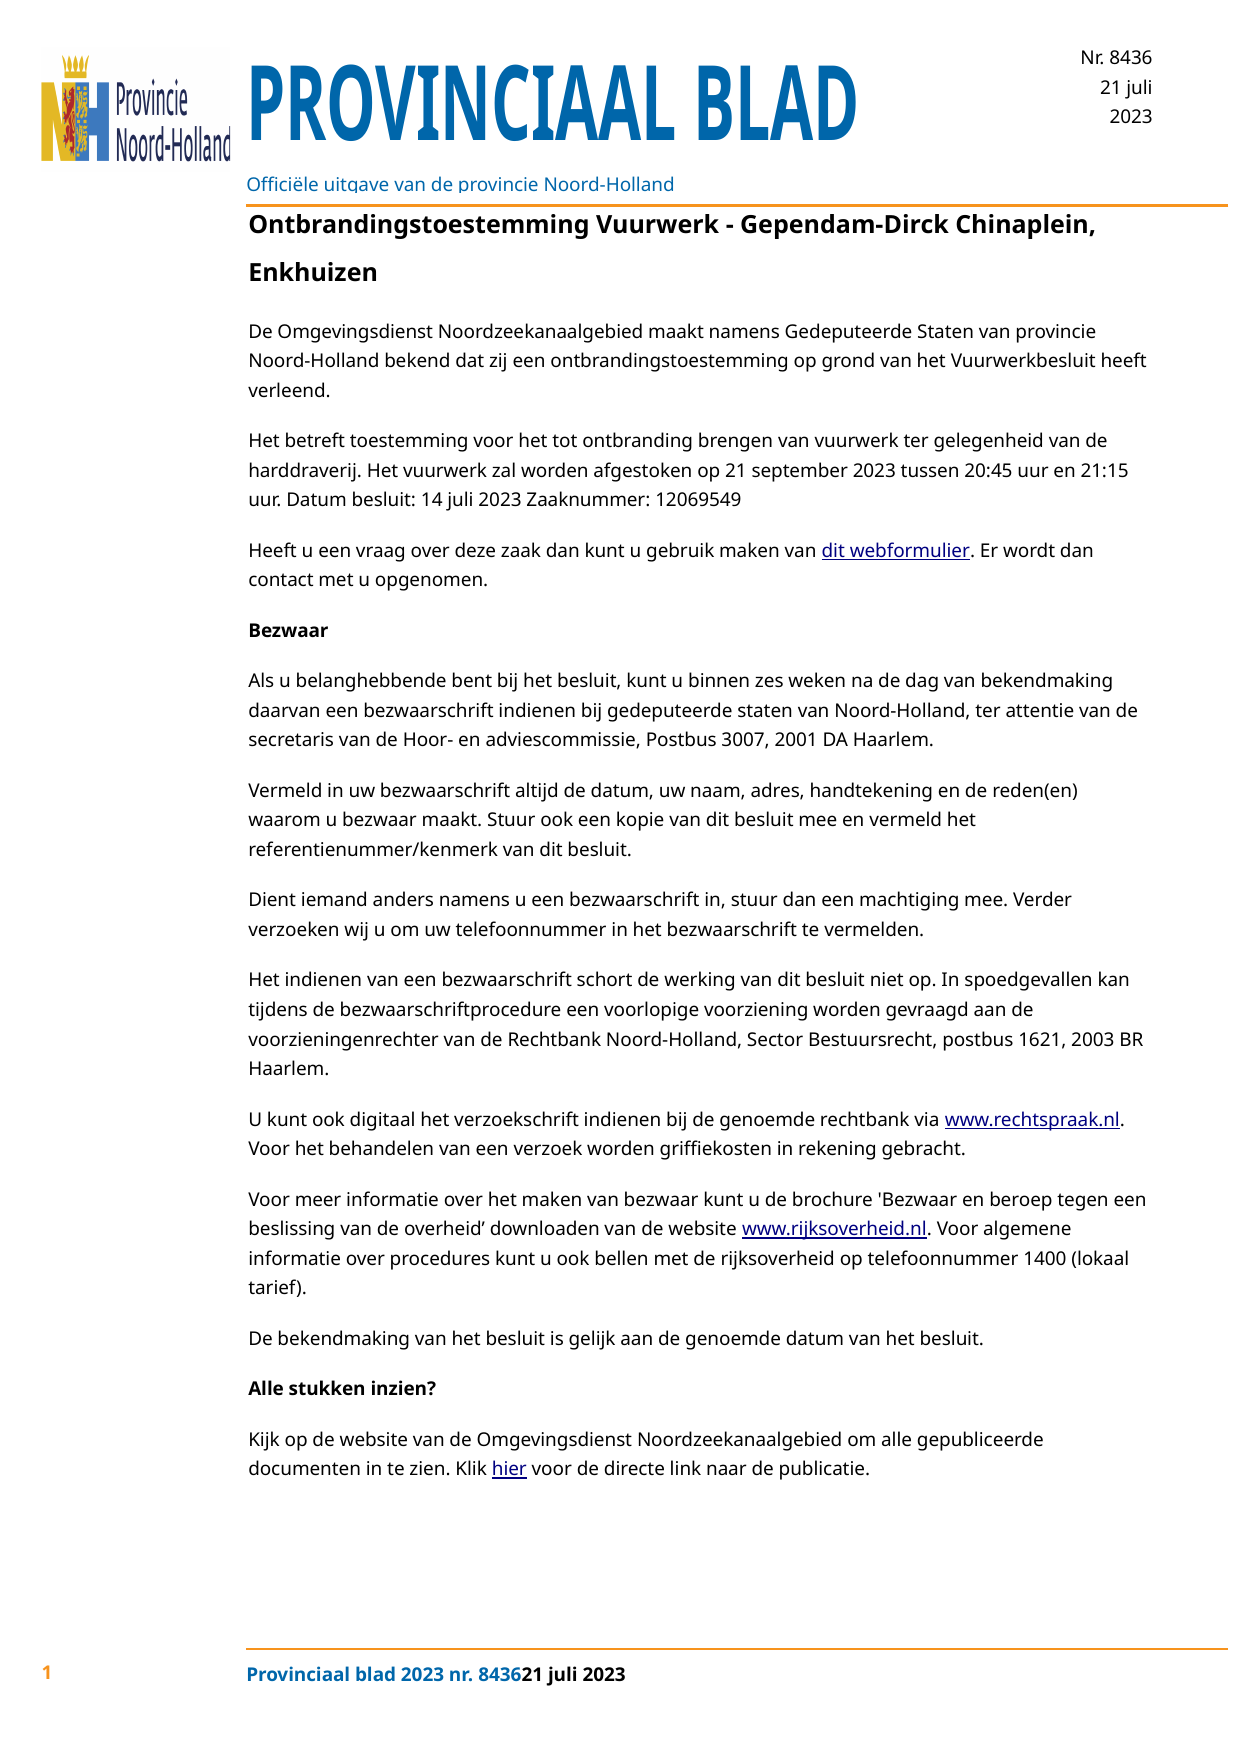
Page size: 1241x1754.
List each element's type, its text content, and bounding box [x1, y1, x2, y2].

text Ontbrandingstoestemming Vuurwerk - Gependam-Dirck Chinaplein, Enkhuizen [248, 207, 1152, 288]
text Dient iemand anders namens u een bezwaarschrift in, stuur dan een machtiging mee. Verder verzoeken wij u om uw telefoonnummer in het bezwaarschrift te vermelden. [248, 887, 1152, 942]
text Heeft u een vraag over deze zaak dan kunt u gebruik maken van dit webformulier. Er wordt dan contact met u opgenomen. [248, 537, 1152, 592]
text Kijk op de website van de Omgevingsdienst Noordzeekanaalgebied om alle gepubliceerde documenten in te zien. Klik hier voor de directe link naar de publicatie. [248, 1426, 1152, 1481]
text Het indienen van een bezwaarschrift schort de werking van dit besluit niet op. In spoedgevallen kan tijdens de bezwaarschriftprocedure een voorlopige voorziening worden gevraagd aan de voorzieningenrechter van de Rechtbank Noord-Holland, Sector Bestuursrecht, postbus 1621, 2003 BR Haarlem. [248, 967, 1152, 1081]
text U kunt ook digitaal het verzoekschrift indienen bij de genoemde rechtbank via www.rechtspraak.nl. Voor het behandelen van een verzoek worden griffiekosten in rekening gebracht. [248, 1106, 1152, 1161]
text Alle stukken inzien? [248, 1375, 1152, 1401]
text De bekendmaking van het besluit is gelijk aan de genoemde datum van het besluit. [248, 1325, 1152, 1351]
text Het betreft toestemming voor het tot ontbranding brengen van vuurwerk ter gelegenheid van de harddraverij. Het vuurwerk zal worden afgestoken op 21 september 2023 tussen 20:45 uur en 21:15 uur. Datum besluit: 14 juli 2023 Zaaknummer: 12069549 [248, 427, 1152, 512]
text Als u belanghebbende bent bij het besluit, kunt u binnen zes weken na de dag van bekendmaking daarvan een bezwaarschrift indienen bij gedeputeerde staten van Noord-Holland, ter attentie van de secretaris van de Hoor- en adviescommissie, Postbus 3007, 2001 DA Haarlem. [248, 667, 1152, 752]
picture [41, 47, 231, 172]
text Vermeld in uw bezwaarschrift altijd de datum, uw naam, adres, handtekening en de reden(en) waarom u bezwaar maakt. Stuur ook een kopie van dit besluit mee en vermeld het referentienummer/kenmerk van dit besluit. [248, 777, 1152, 862]
text De Omgevingsdienst Noordzeekanaalgebied maakt namens Gedeputeerde Staten van provincie Noord-Holland bekend dat zij een ontbrandingstoestemming op grond van het Vuurwerkbesluit heeft verleend. [248, 318, 1152, 403]
text Bezwaar [248, 617, 1152, 643]
text Voor meer informatie over het maken van bezwaar kunt u de brochure 'Bezwaar en beroep tegen een beslissing van de overheid’ downloaden van de website www.rijksoverheid.nl. Voor algemene informatie over procedures kunt u ook bellen met de rijksoverheid op telefoonnummer 1400 (lokaal tarief). [248, 1186, 1152, 1300]
